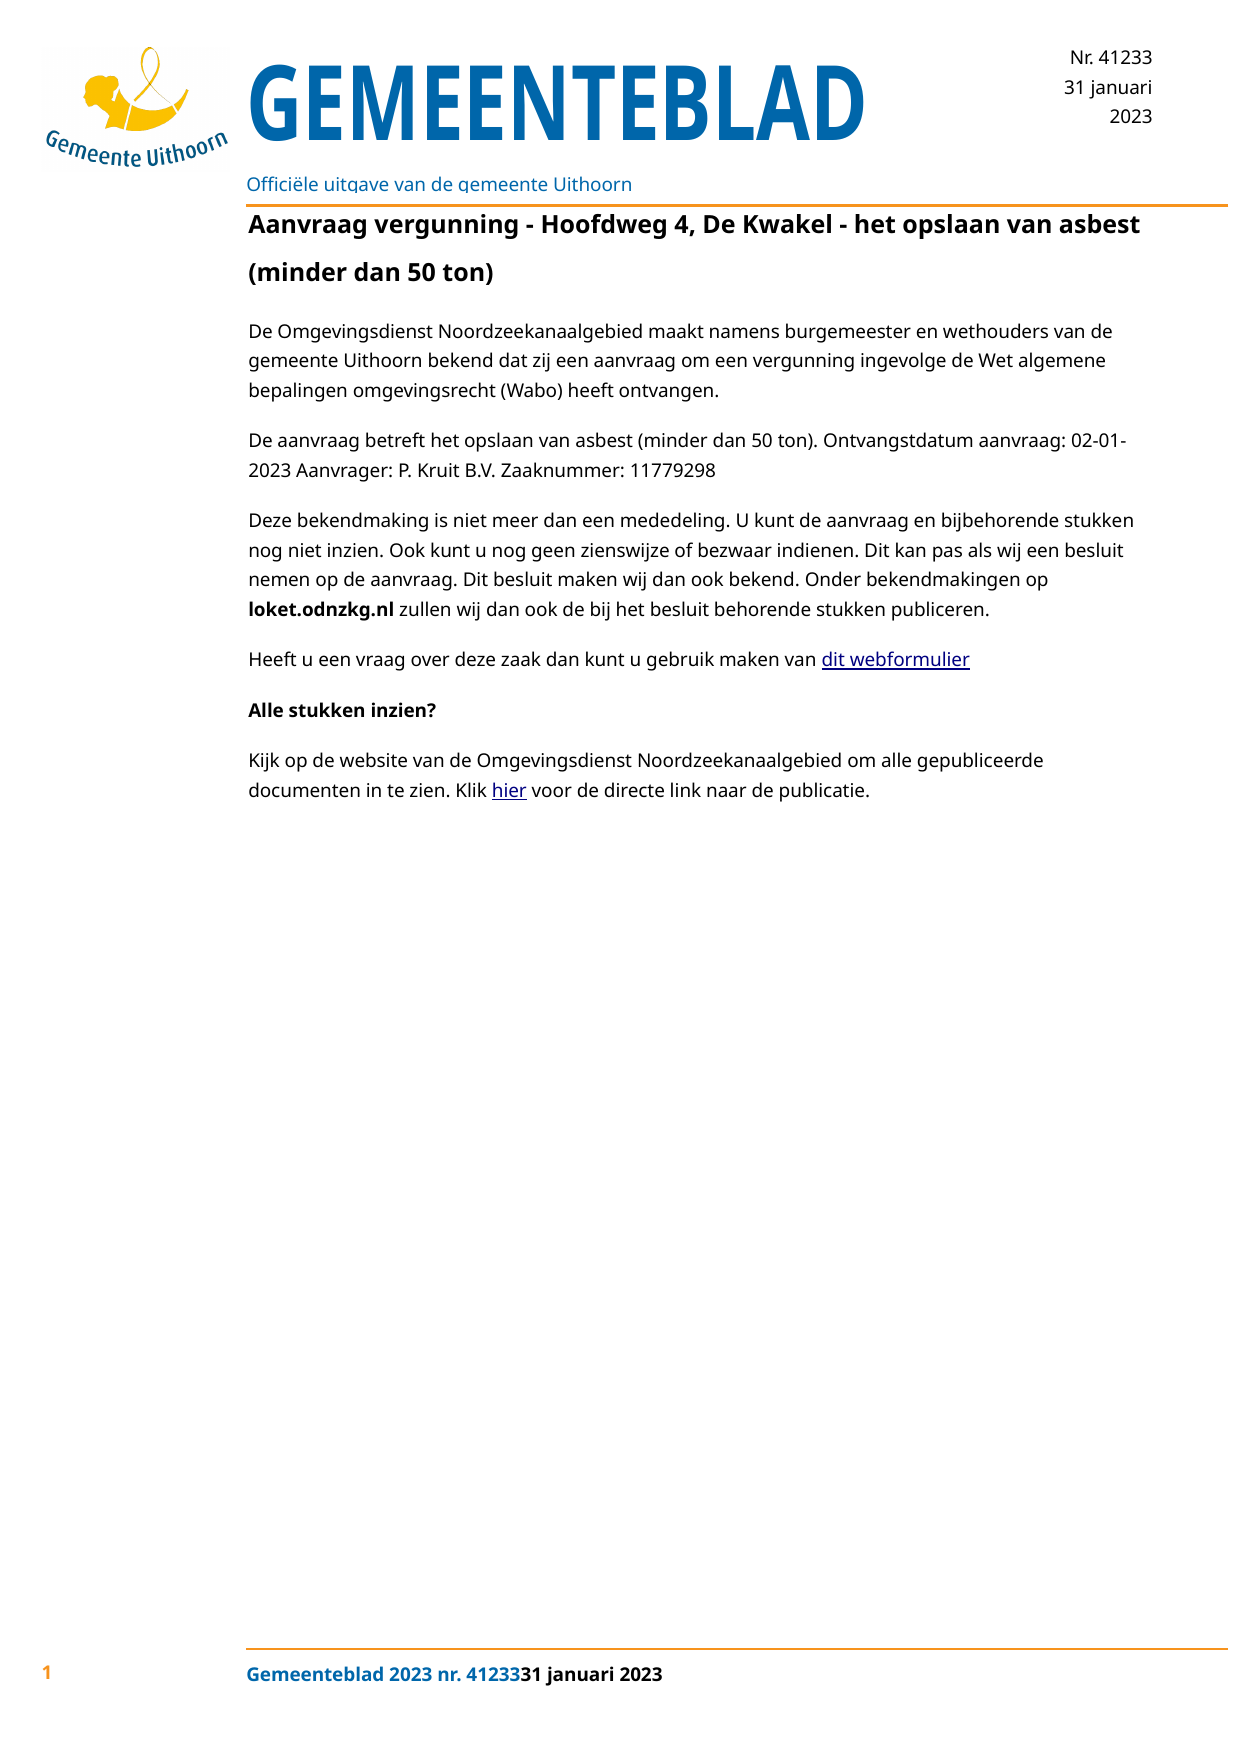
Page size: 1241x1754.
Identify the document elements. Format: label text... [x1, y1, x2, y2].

text De Omgevingsdienst Noordzeekanaalgebied maakt namens burgemeester en wethouders van de gemeente Uithoorn bekend dat zij een aanvraag om een vergunning ingevolge de Wet algemene bepalingen omgevingsrecht (Wabo) heeft ontvangen. [248, 318, 1152, 403]
text De aanvraag betreft het opslaan van asbest (minder dan 50 ton). Ontvangstdatum aanvraag: 02-01-2023 Aanvrager: P. Kruit B.V. Zaaknummer: 11779298 [248, 427, 1152, 483]
text Kijk op de website van de Omgevingsdienst Noordzeekanaalgebied om alle gepubliceerde documenten in te zien. Klik hier voor de directe link naar de publicatie. [248, 747, 1152, 803]
text Alle stukken inzien? [248, 697, 1152, 723]
text Heeft u een vraag over deze zaak dan kunt u gebruik maken van dit webformulier [248, 647, 1152, 672]
text Aanvraag vergunning - Hoofdweg 4, De Kwakel - het opslaan van asbest (minder dan 50 ton) [248, 207, 1152, 288]
text Deze bekendmaking is niet meer dan een mededeling. U kunt de aanvraag en bijbehorende stukken nog niet inzien. Ook kunt u nog geen zienswijze of bezwaar indienen. Dit kan pas als wij een besluit nemen op de aanvraag. Dit besluit maken wij dan ook bekend. Onder bekendmakingen op loket.odnzkg.nl zullen wij dan ook de bij het besluit behorende stukken publiceren. [248, 507, 1152, 622]
picture [41, 47, 231, 172]
